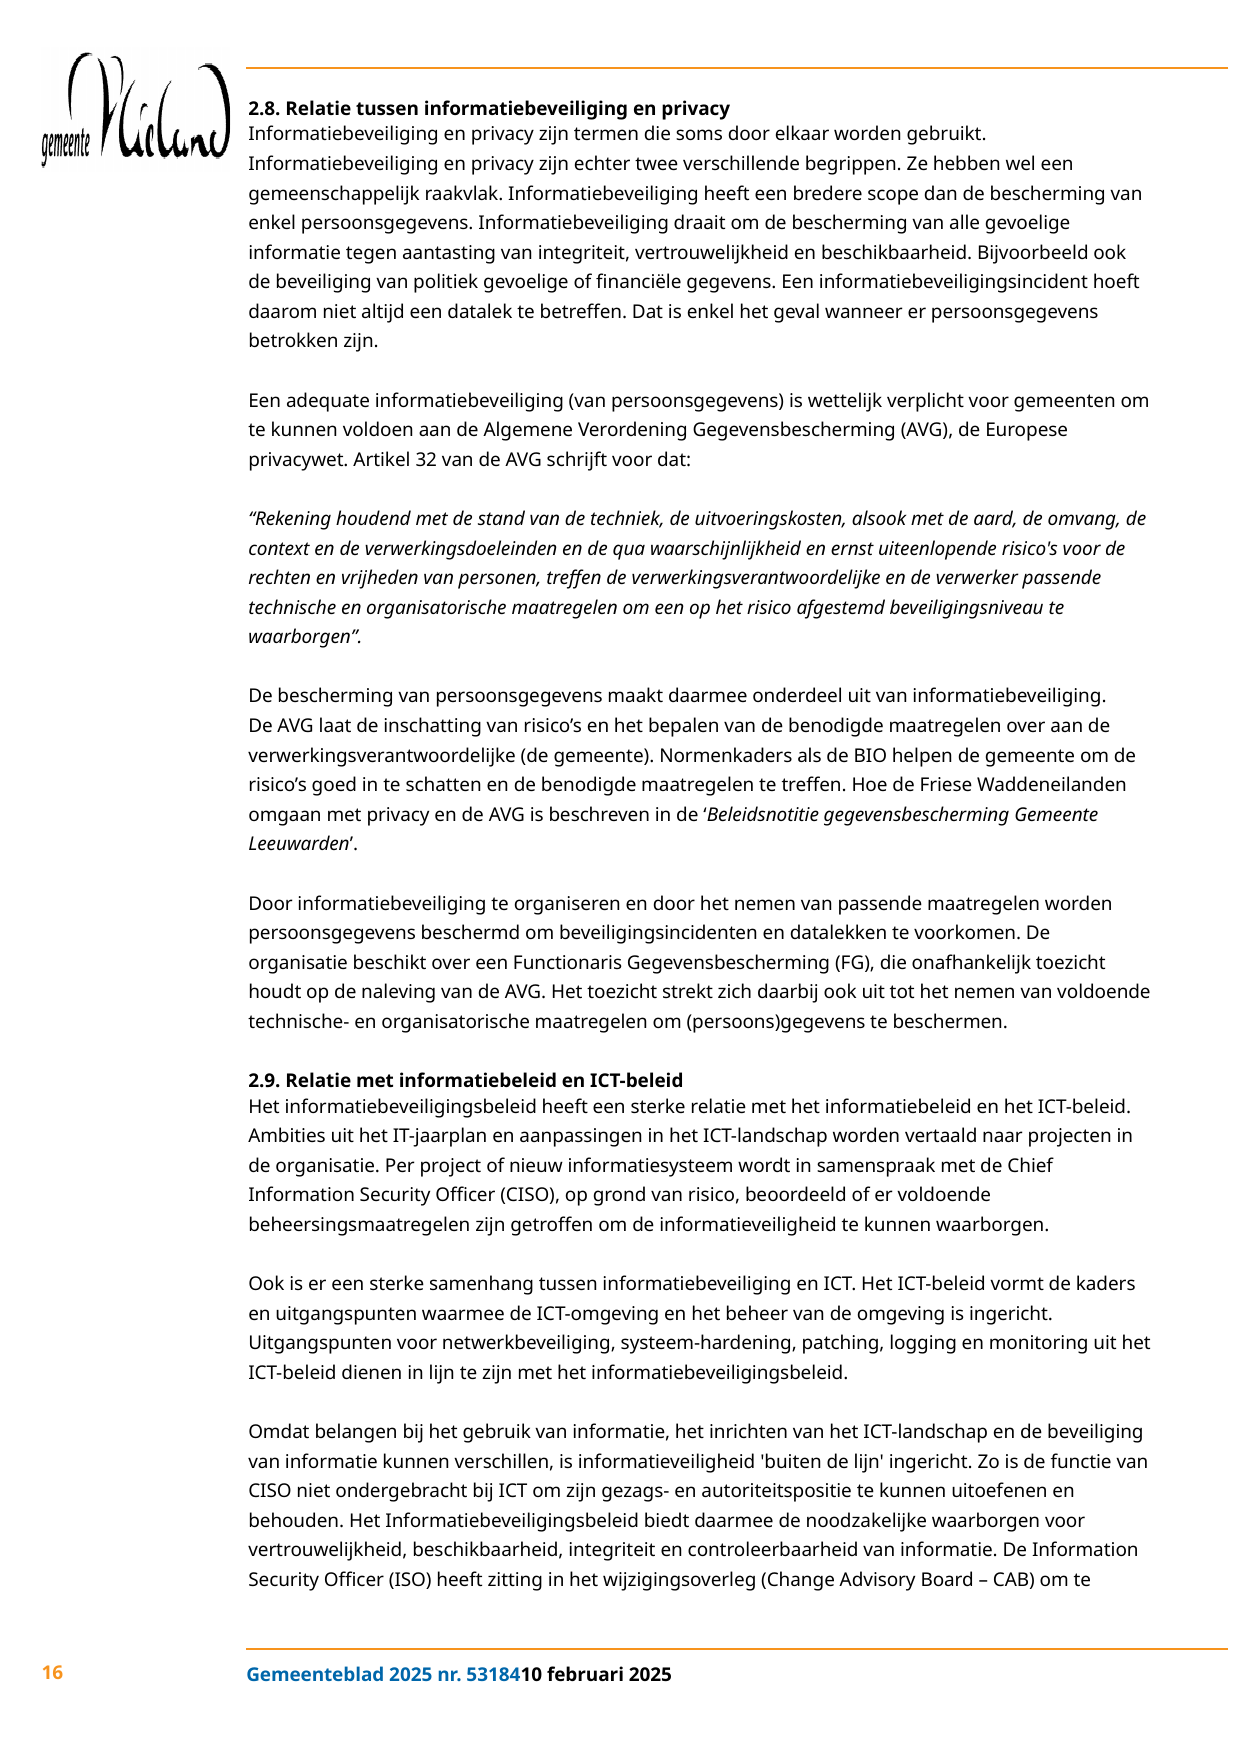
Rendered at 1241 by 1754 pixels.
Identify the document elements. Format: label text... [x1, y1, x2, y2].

text “Rekening houdend met de stand van de techniek, de uitvoeringskosten, alsook met de aard, de omvang, de context en de verwerkingsdoeleinden en de qua waarschijnlijkheid en ernst uiteenlopende risico's voor de rechten en vrijheden van personen, treffen de verwerkingsverantwoordelijke en de verwerker passende technische en organisatorische maatregelen om een op het risico afgestemd beveiligingsniveau te waarborgen”. [248, 505, 1152, 649]
picture [41, 47, 231, 172]
text Het informatiebeveiligingsbeleid heeft een sterke relatie met het informatiebeleid en het ICT-beleid. Ambities uit het IT-jaarplan en aanpassingen in het ICT-landschap worden vertaald naar projecten in de organisatie. Per project of nieuw informatiesysteem wordt in samenspraak met de Chief Information Security Officer (CISO), op grond van risico, beoordeeld of er voldoende beheersingsmaatregelen zijn getroffen om de informatieveiligheid te kunnen waarborgen. [248, 1093, 1152, 1237]
text 2.8. Relatie tussen informatiebeveiliging en privacy [248, 95, 1152, 121]
text Door informatiebeveiliging te organiseren en door het nemen van passende maatregelen worden persoonsgegevens beschermd om beveiligingsincidenten en datalekken te voorkomen. De organisatie beschikt over een Functionaris Gegevensbescherming (FG), die onafhankelijk toezicht houdt op de naleving van de AVG. Het toezicht strekt zich daarbij ook uit tot het nemen van voldoende technische- en organisatorische maatregelen om (persoons)gegevens te beschermen. [248, 890, 1152, 1034]
text Omdat belangen bij het gebruik van informatie, het inrichten van het ICT-landschap en de beveiliging van informatie kunnen verschillen, is informatieveiligheid 'buiten de lijn' ingericht. Zo is de functie van CISO niet ondergebracht bij ICT om zijn gezags- en autoriteitspositie te kunnen uitoefenen en behouden. Het Informatiebeveiligingsbeleid biedt daarmee de noodzakelijke waarborgen voor vertrouwelijkheid, beschikbaarheid, integriteit en controleerbaarheid van informatie. De Information Security Officer (ISO) heeft zitting in het wijzigingsoverleg (Change Advisory Board – CAB) om te [248, 1418, 1152, 1592]
text Informatiebeveiliging en privacy zijn termen die soms door elkaar worden gebruikt. Informatiebeveiliging en privacy zijn echter twee verschillende begrippen. Ze hebben wel een gemeenschappelijk raakvlak. Informatiebeveiliging heeft een bredere scope dan de bescherming van enkel persoonsgegevens. Informatiebeveiliging draait om de bescherming van alle gevoelige informatie tegen aantasting van integriteit, vertrouwelijkheid en beschikbaarheid. Bijvoorbeeld ook de beveiliging van politiek gevoelige of financiële gegevens. Een informatiebeveiligingsincident hoeft daarom niet altijd een datalek te betreffen. Dat is enkel het geval wanneer er persoonsgegevens betrokken zijn. [248, 121, 1152, 353]
text De bescherming van persoonsgegevens maakt daarmee onderdeel uit van informatiebeveiliging. [248, 683, 1152, 708]
text Ook is er een sterke samenhang tussen informatiebeveiliging en ICT. Het ICT-beleid vormt de kaders en uitgangspunten waarmee de ICT-omgeving en het beheer van de omgeving is ingericht. Uitgangspunten voor netwerkbeveiliging, systeem-hardening, patching, logging en monitoring uit het ICT-beleid dienen in lijn te zijn met het informatiebeveiligingsbeleid. [248, 1270, 1152, 1385]
text Een adequate informatiebeveiliging (van persoonsgegevens) is wettelijk verplicht voor gemeenten om te kunnen voldoen aan de Algemene Verordening Gegevensbescherming (AVG), de Europese privacywet. Artikel 32 van de AVG schrijft voor dat: [248, 387, 1152, 472]
text 2.9. Relatie met informatiebeleid en ICT-beleid [248, 1067, 1152, 1093]
text De AVG laat de inschatting van risico’s en het bepalen van de benodigde maatregelen over aan de verwerkingsverantwoordelijke (de gemeente). Normenkaders als de BIO helpen de gemeente om de risico’s goed in te schatten en de benodigde maatregelen te treffen. Hoe de Friese Waddeneilanden omgaan met privacy en de AVG is beschreven in de ‘Beleidsnotitie gegevensbescherming Gemeente Leeuwarden’. [248, 712, 1152, 856]
